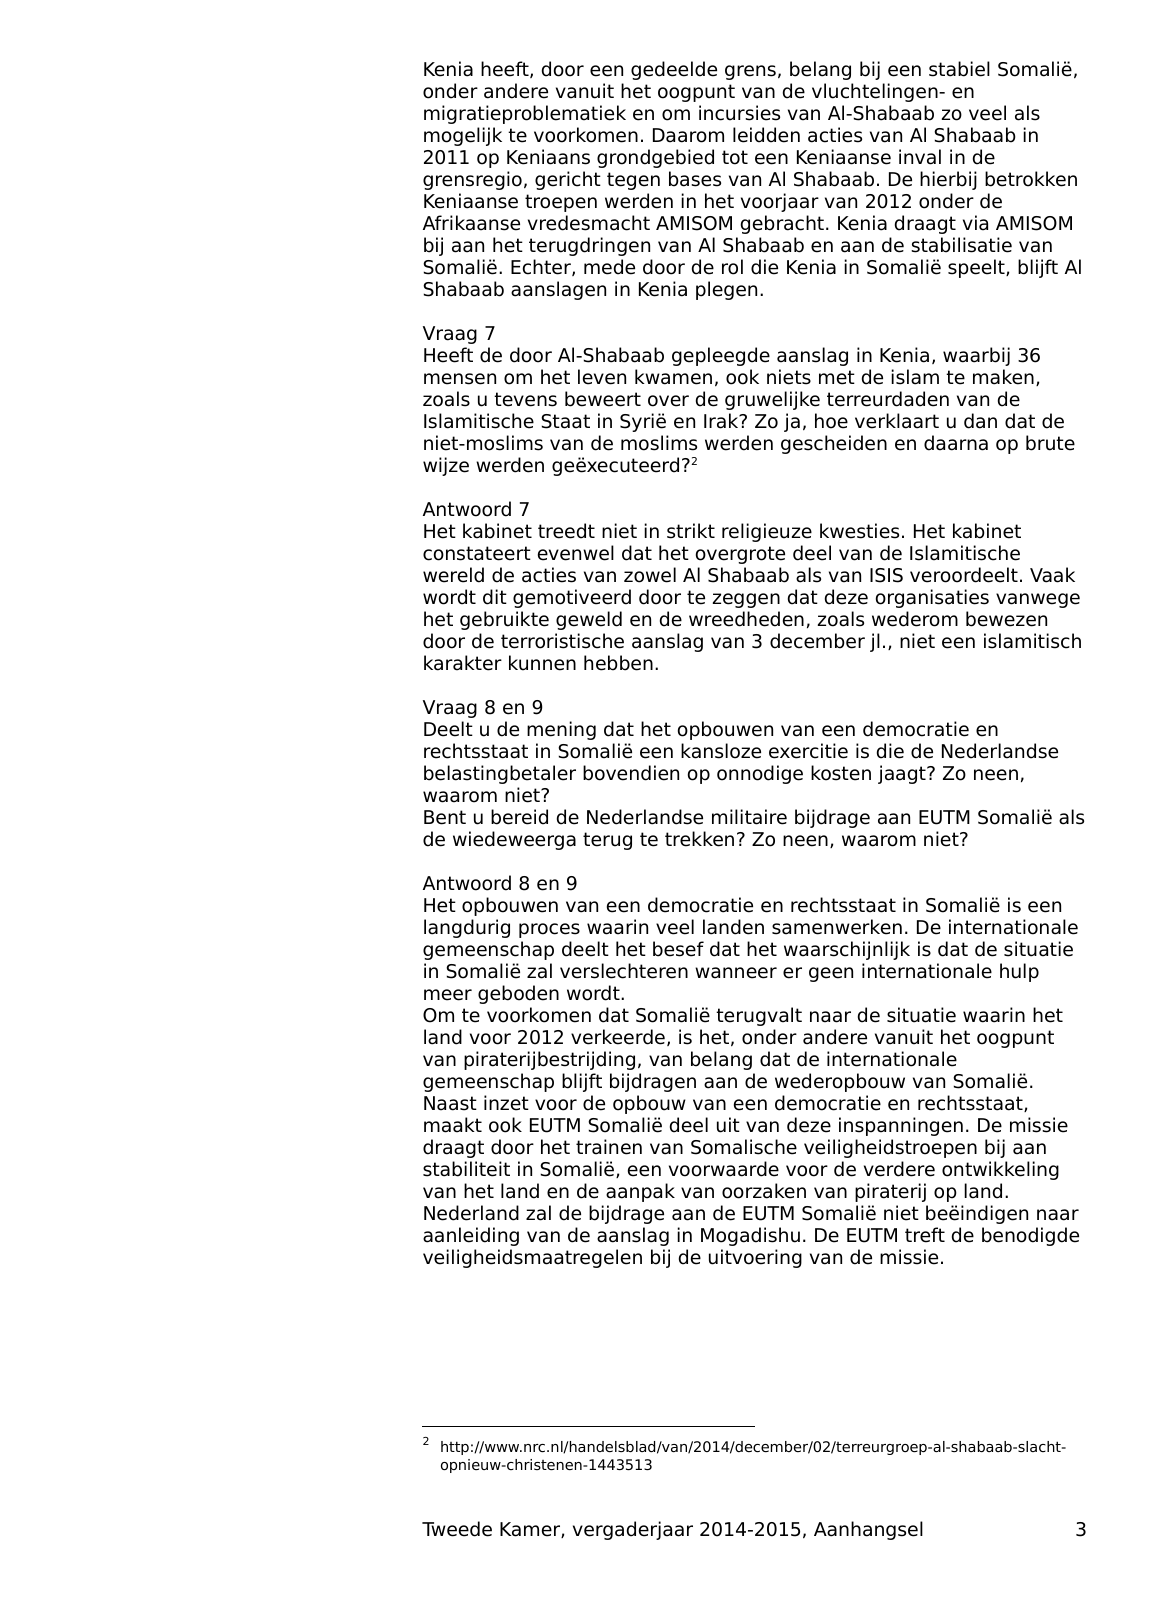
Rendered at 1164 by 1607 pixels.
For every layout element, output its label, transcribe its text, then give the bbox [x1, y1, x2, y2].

text Het kabinet treedt niet in strikt religieuze kwesties. Het kabinet constateert evenwel dat het overgrote deel van de Islamitische wereld de acties van zowel Al Shabaab als van ISIS veroordeelt. Vaak wordt dit gemotiveerd door te zeggen dat deze organisaties vanwege het gebruikte geweld en de wreedheden, zoals wederom bewezen door de terroristische aanslag van 3 december jl., niet een islamitisch karakter kunnen hebben. [422, 521, 1087, 675]
text http://www.nrc.nl/handelsblad/van/2014/december/02/terreurgroep-al-shabaab-slacht-opnieuw-christenen-1443513 [422, 1435, 1087, 1474]
text Antwoord 8 en 9 [422, 873, 1087, 895]
text Bent u bereid de Nederlandse militaire bijdrage aan EUTM Somalië als de wiedeweerga terug te trekken? Zo neen, waarom niet? [422, 807, 1087, 851]
text Het opbouwen van een democratie en rechtsstaat in Somalië is een langdurig proces waarin veel landen samenwerken. De internationale gemeenschap deelt het besef dat het waarschijnlijk is dat de situatie in Somalië zal verslechteren wanneer er geen internationale hulp meer geboden wordt. [422, 895, 1087, 1005]
text Vraag 7 [422, 323, 1087, 345]
text Heeft de door Al-Shabaab gepleegde aanslag in Kenia, waarbij 36 mensen om het leven kwamen, ook niets met de islam te maken, zoals u tevens beweert over de gruwelijke terreurdaden van de Islamitische Staat in Syrië en Irak? Zo ja, hoe verklaart u dan dat de niet-moslims van de moslims werden gescheiden en daarna op brute wijze werden geëxecuteerd? [422, 345, 1087, 477]
text Kenia heeft, door een gedeelde grens, belang bij een stabiel Somalië, onder andere vanuit het oogpunt van de vluchtelingen- en migratieproblematiek en om incursies van Al-Shabaab zo veel als mogelijk te voorkomen. Daarom leidden acties van Al Shabaab in 2011 op Keniaans grondgebied tot een Keniaanse inval in de grensregio, gericht tegen bases van Al Shabaab. De hierbij betrokken Keniaanse troepen werden in het voorjaar van 2012 onder de Afrikaanse vredesmacht AMISOM gebracht. Kenia draagt via AMISOM bij aan het terugdringen van Al Shabaab en aan de stabilisatie van Somalië. Echter, mede door de rol die Kenia in Somalië speelt, blijft Al Shabaab aanslagen in Kenia plegen. [422, 59, 1087, 301]
text Vraag 8 en 9 [422, 697, 1087, 719]
text Om te voorkomen dat Somalië terugvalt naar de situatie waarin het land voor 2012 verkeerde, is het, onder andere vanuit het oogpunt van piraterijbestrijding, van belang dat de internationale gemeenschap blijft bijdragen aan de wederopbouw van Somalië. Naast inzet voor de opbouw van een democratie en rechtsstaat, maakt ook EUTM Somalië deel uit van deze inspanningen. De missie draagt door het trainen van Somalische veiligheidstroepen bij aan stabiliteit in Somalië, een voorwaarde voor de verdere ontwikkeling van het land en de aanpak van oorzaken van piraterij op land. Nederland zal de bijdrage aan de EUTM Somalië niet beëindigen naar aanleiding van de aanslag in Mogadishu. De EUTM treft de benodigde veiligheidsmaatregelen bij de uitvoering van de missie. [422, 1005, 1087, 1269]
text Antwoord 7 [422, 499, 1087, 521]
text Deelt u de mening dat het opbouwen van een democratie en rechtsstaat in Somalië een kansloze exercitie is die de Nederlandse belastingbetaler bovendien op onnodige kosten jaagt? Zo neen, waarom niet? [422, 719, 1087, 807]
